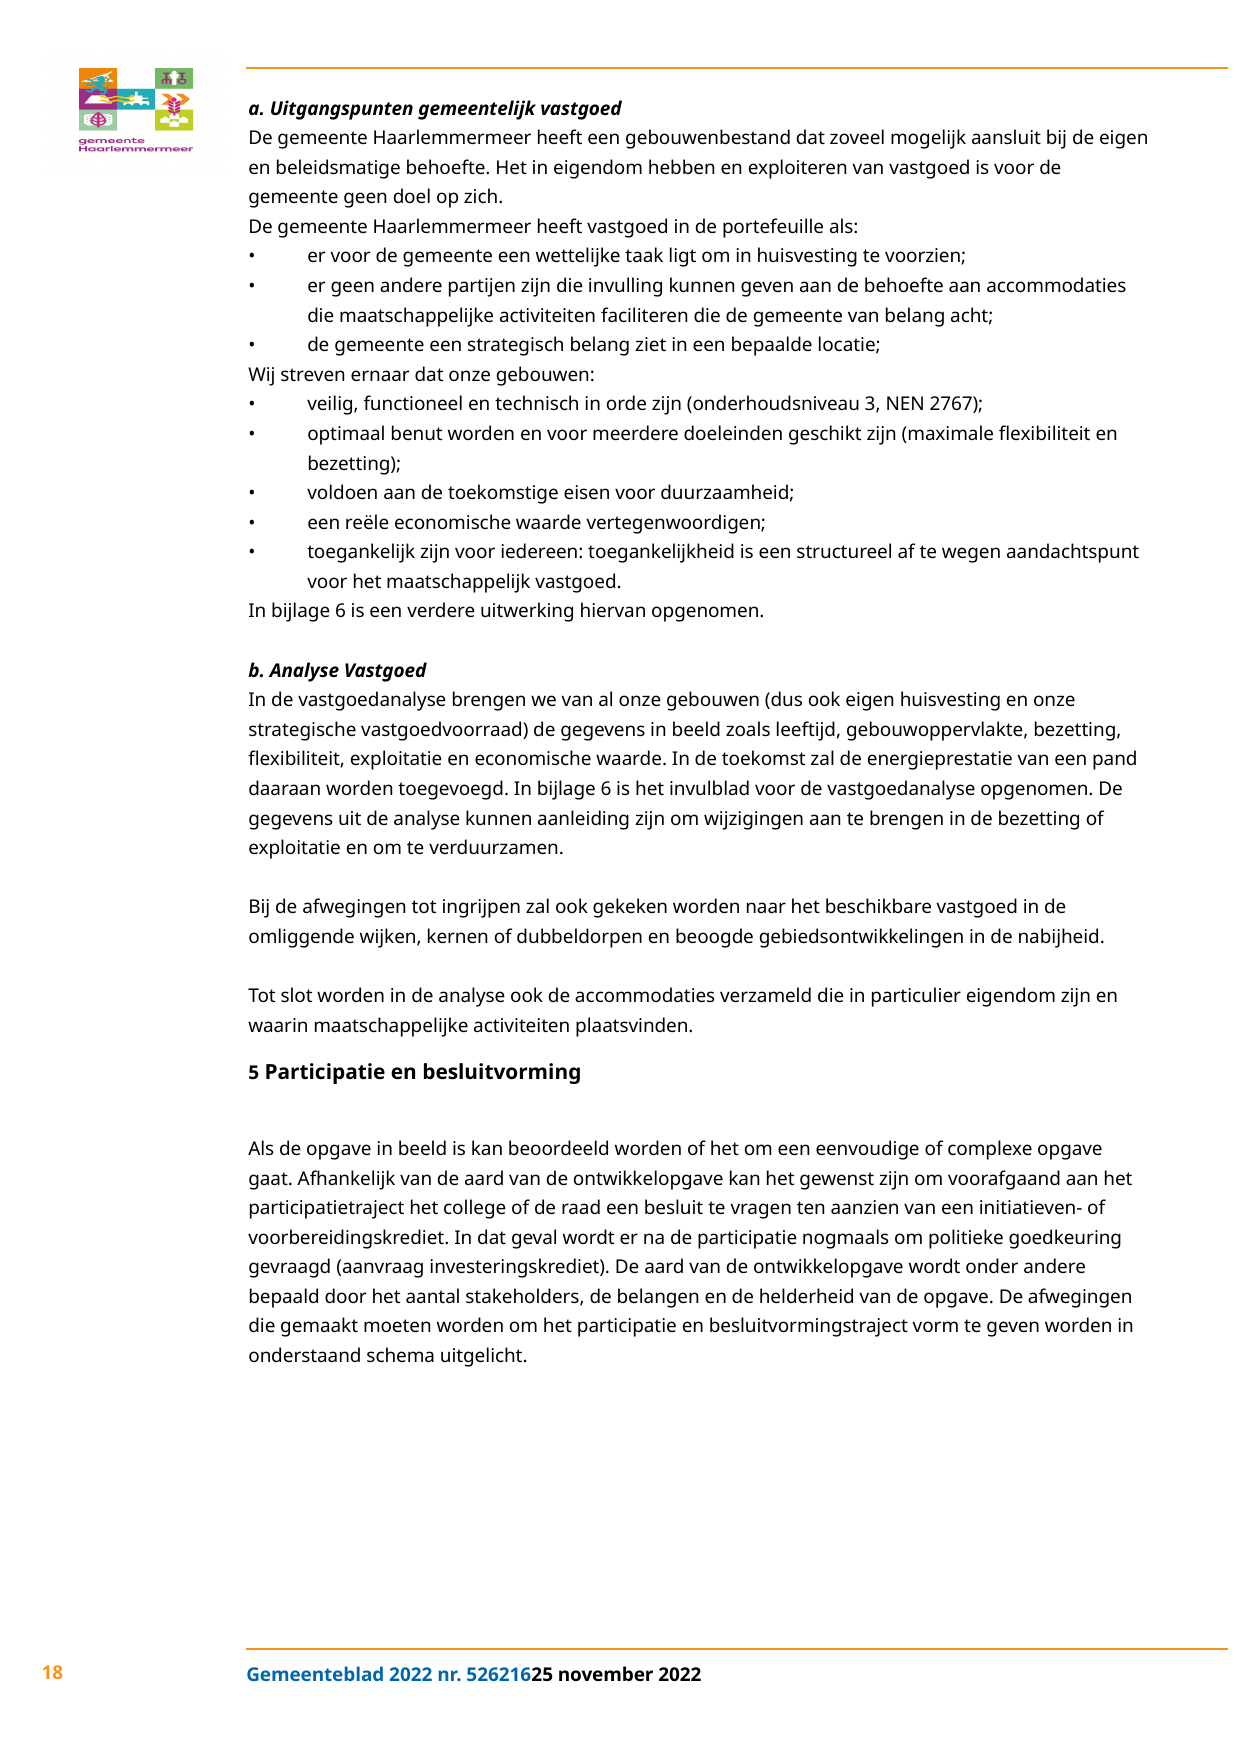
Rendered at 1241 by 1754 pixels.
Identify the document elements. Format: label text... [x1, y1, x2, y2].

list toegankelijk zijn voor iedereen: toegankelijkheid is een structureel af te wegen aandachtspunt voor het maatschappelijk vastgoed. [248, 538, 1152, 594]
text In de vastgoedanalyse brengen we van al onze gebouwen (dus ook eigen huisvesting en onze strategische vastgoedvoorraad) de gegevens in beeld zoals leeftijd, gebouwoppervlakte, bezetting, flexibiliteit, exploitatie en economische waarde. In de toekomst zal de energieprestatie van een pand daaraan worden toegevoegd. In bijlage 6 is het invulblad voor de vastgoedanalyse opgenomen. De gegevens uit de analyse kunnen aanleiding zijn om wijzigingen aan te brengen in de bezetting of exploitatie en om te verduurzamen. [248, 686, 1152, 860]
text De gemeente Haarlemmermeer heeft vastgoed in de portefeuille als: [248, 213, 1152, 239]
list de gemeente een strategisch belang ziet in een bepaalde locatie; [248, 331, 1152, 357]
list er voor de gemeente een wettelijke taak ligt om in huisvesting te voorzien; [248, 243, 1152, 268]
text b. Analyse Vastgoed [248, 657, 1152, 683]
text Tot slot worden in de analyse ook de accommodaties verzameld die in particulier eigendom zijn en waarin maatschappelijke activiteiten plaatsvinden. [248, 982, 1152, 1038]
picture [41, 47, 231, 172]
text De gemeente Haarlemmermeer heeft een gebouwenbestand dat zoveel mogelijk aansluit bij de eigen en beleidsmatige behoefte. Het in eigendom hebben en exploiteren van vastgoed is voor de gemeente geen doel op zich. [248, 124, 1152, 209]
text a. Uitgangspunten gemeentelijk vastgoed [248, 95, 1152, 121]
text Als de opgave in beeld is kan beoordeeld worden of het om een eenvoudige of complexe opgave gaat. Afhankelijk van de aard van de ontwikkelopgave kan het gewenst zijn om voorafgaand aan het participatietraject het college of de raad een besluit te vragen ten aanzien van een initiatieven- of voorbereidingskrediet. In dat geval wordt er na de participatie nogmaals om politieke goedkeuring gevraagd (aanvraag investeringskrediet). De aard van de ontwikkelopgave wordt onder andere bepaald door het aantal stakeholders, de belangen en de helderheid van de opgave. De afwegingen die gemaakt moeten worden om het participatie en besluitvormingstraject vorm te geven worden in onderstaand schema uitgelicht. [248, 1135, 1152, 1368]
list veilig, functioneel en technisch in orde zijn (onderhoudsniveau 3, NEN 2767); [248, 391, 1152, 416]
list een reële economische waarde vertegenwoordigen; [248, 509, 1152, 535]
text In bijlage 6 is een verdere uitwerking hiervan opgenomen. [248, 598, 1152, 623]
text Wij streven ernaar dat onze gebouwen: [248, 361, 1152, 387]
text Bij de afwegingen tot ingrijpen zal ook gekeken worden naar het beschikbare vastgoed in de omliggende wijken, kernen of dubbeldorpen en beoogde gebiedsontwikkelingen in de nabijheid. [248, 893, 1152, 949]
list er geen andere partijen zijn die invulling kunnen geven aan de behoefte aan accommodaties die maatschappelijke activiteiten faciliteren die de gemeente van belang acht; [248, 272, 1152, 328]
list optimaal benut worden en voor meerdere doeleinden geschikt zijn (maximale flexibiliteit en bezetting); [248, 420, 1152, 476]
text 5 Participatie en besluitvorming [248, 1057, 1152, 1086]
list voldoen aan de toekomstige eisen voor duurzaamheid; [248, 479, 1152, 505]
